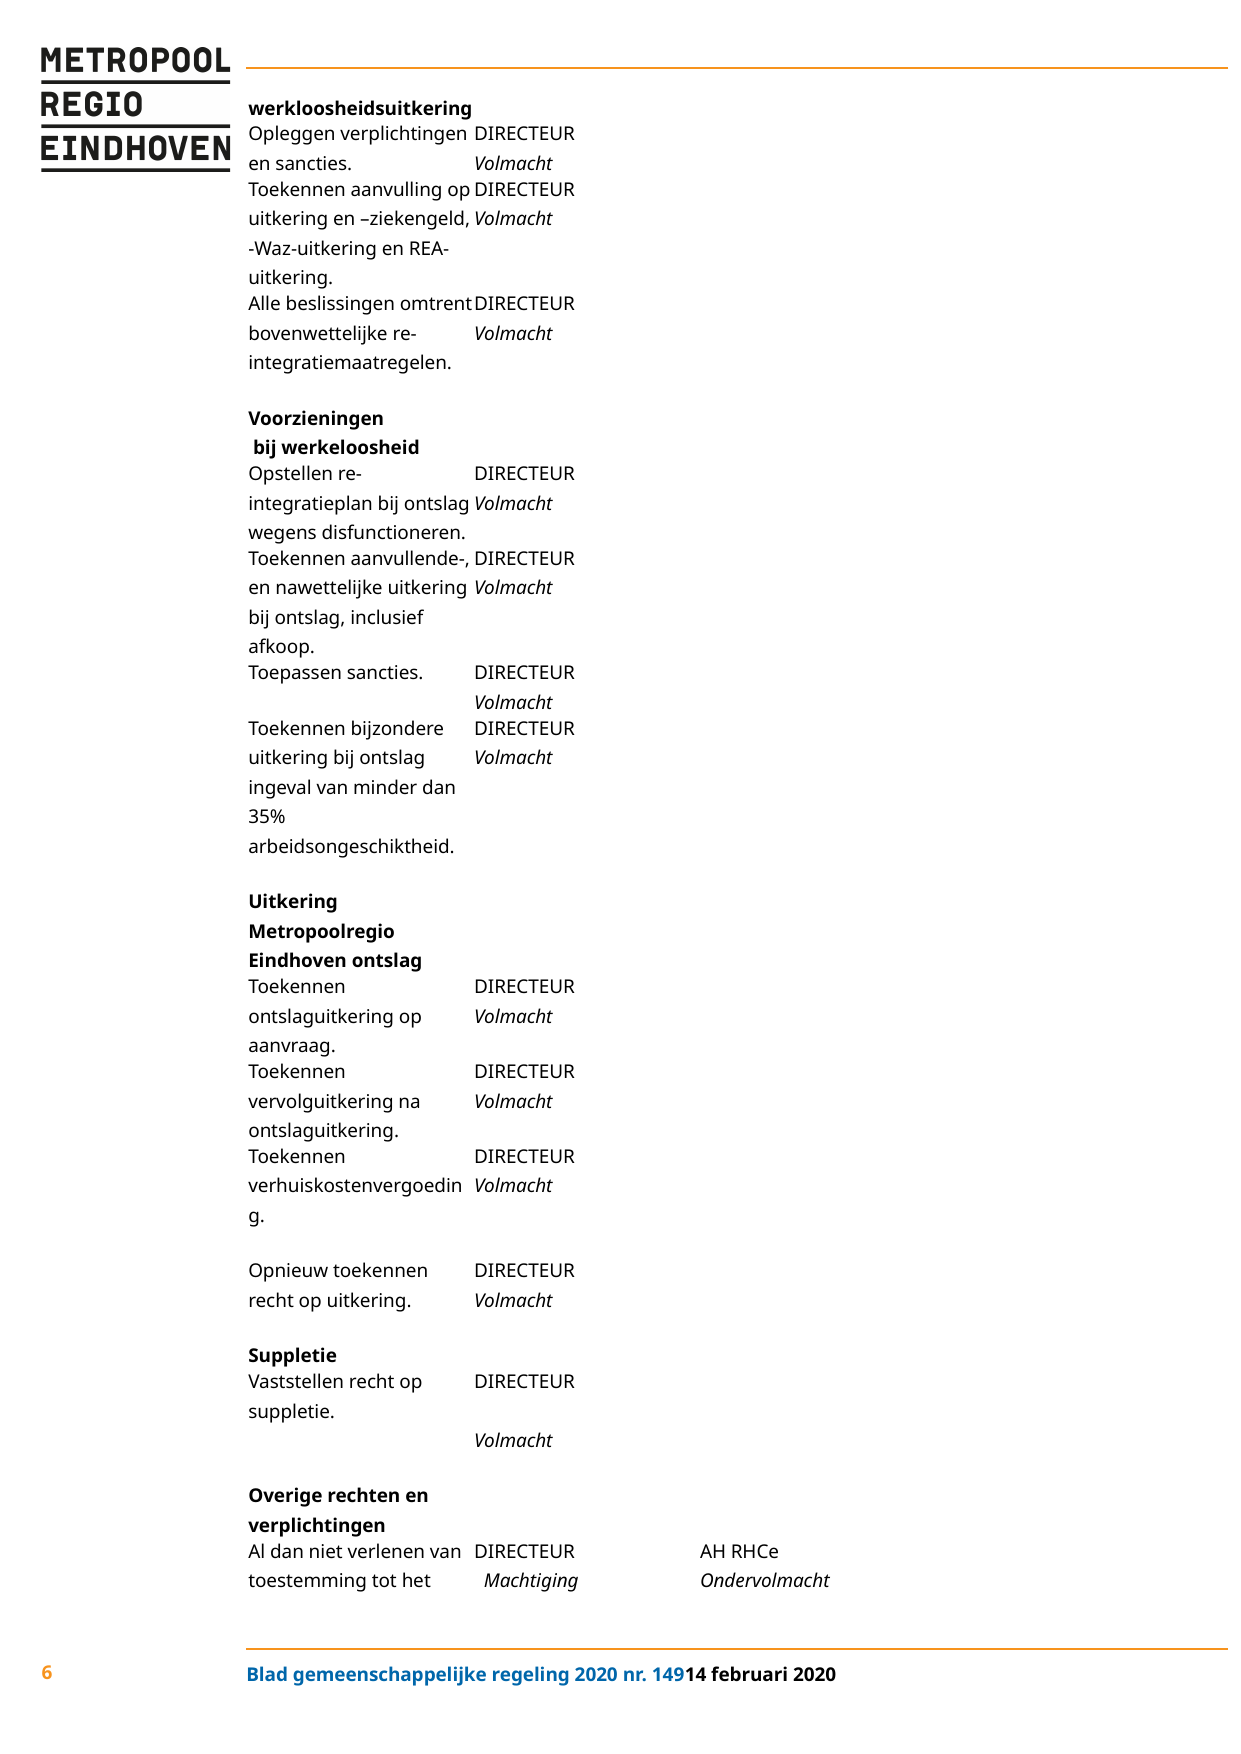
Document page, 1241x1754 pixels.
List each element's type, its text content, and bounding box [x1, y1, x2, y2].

table_cell [926, 1258, 1152, 1313]
table_cell [700, 375, 926, 460]
table_cell [926, 460, 1152, 545]
table_cell [700, 121, 926, 176]
table_cell [700, 1258, 926, 1313]
table_cell DIRECTEUR Volmacht [474, 715, 700, 859]
table_cell Opstellen re-integratieplan bij ontslag wegens disfunctioneren. [248, 460, 474, 545]
table_cell DIRECTEUR Volmacht [474, 1258, 700, 1313]
table_cell [926, 1453, 1152, 1538]
table_cell [474, 859, 700, 973]
table_cell Vaststellen recht op suppletie. [248, 1368, 474, 1453]
table_cell Overige rechten en verplichtingen [248, 1453, 474, 1538]
table_cell [926, 1058, 1152, 1143]
table_cell [926, 859, 1152, 973]
table_cell Toekennen aanvullende-, en nawettelijke uitkering bij ontslag, inclusief afkoop. [248, 545, 474, 659]
table_cell Toekennen ontslaguitkering op aanvraag. [248, 973, 474, 1058]
table_cell DIRECTEUR Volmacht [474, 121, 700, 176]
table_cell [474, 375, 700, 460]
table_cell werkloosheidsuitkering [248, 95, 474, 121]
table_cell DIRECTEUR Volmacht [474, 176, 700, 290]
table_cell Toekennen aanvulling op uitkering en –ziekengeld, -Waz-uitkering en REA-uitkering. [248, 176, 474, 290]
table_cell DIRECTEUR Volmacht [474, 545, 700, 659]
table_cell [700, 1453, 926, 1538]
table_cell [926, 1313, 1152, 1368]
table_cell DIRECTEUR Volmacht [474, 290, 700, 375]
table_cell Uitkering Metropoolregio Eindhoven ontslag [248, 859, 474, 973]
table_cell [700, 176, 926, 290]
table_cell [926, 1368, 1152, 1453]
table_cell [700, 290, 926, 375]
table_cell [926, 973, 1152, 1058]
table_cell DIRECTEUR Volmacht [474, 660, 700, 715]
table_cell Opnieuw toekennen recht op uitkering. [248, 1258, 474, 1313]
table_cell [926, 375, 1152, 460]
table_cell Alle beslissingen omtrent bovenwettelijke re-integratiemaatregelen. [248, 290, 474, 375]
table_cell DIRECTEUR Volmacht [474, 973, 700, 1058]
table_cell DIRECTEUR Volmacht [474, 1368, 700, 1453]
table_cell DIRECTEUR Volmacht [474, 1058, 700, 1143]
table_cell [700, 545, 926, 659]
table_cell [700, 1058, 926, 1143]
table_cell Toepassen sancties. [248, 660, 474, 715]
table_cell [700, 715, 926, 859]
table_cell [474, 1313, 700, 1368]
picture [41, 47, 231, 172]
table_cell [700, 859, 926, 973]
table_cell Voorzieningen bij werkeloosheid [248, 375, 474, 460]
table_cell [700, 460, 926, 545]
table_cell DIRECTEUR Volmacht [474, 1143, 700, 1258]
table_cell Toekennen vervolguitkering na ontslaguitkering. [248, 1058, 474, 1143]
table_cell [926, 121, 1152, 176]
table_cell [700, 1313, 926, 1368]
table_cell [926, 715, 1152, 859]
table_cell [926, 95, 1152, 121]
table_cell [700, 973, 926, 1058]
table_cell [926, 290, 1152, 375]
table_cell Toekennen bijzondere uitkering bij ontslag ingeval van minder dan 35% arbeidsongeschiktheid. [248, 715, 474, 859]
table_cell [474, 1453, 700, 1538]
table_cell [926, 176, 1152, 290]
table_cell Opleggen verplichtingen en sancties. [248, 121, 474, 176]
table_cell DIRECTEUR Volmacht [474, 460, 700, 545]
table_cell [700, 1143, 926, 1258]
table_cell [700, 660, 926, 715]
table_cell Toekennen verhuiskostenvergoeding. [248, 1143, 474, 1258]
table_cell [474, 95, 700, 121]
table_cell DIRECTEUR Machtiging [474, 1538, 700, 1593]
table_cell Al dan niet verlenen van toestemming tot het [248, 1538, 474, 1593]
table_cell AH RHCe Ondervolmacht [700, 1538, 926, 1593]
table_cell [926, 1143, 1152, 1258]
table_cell [926, 1538, 1152, 1593]
table_cell [700, 1368, 926, 1453]
table_cell [926, 660, 1152, 715]
table_cell [926, 545, 1152, 659]
table_cell [700, 95, 926, 121]
table_cell Suppletie [248, 1313, 474, 1368]
